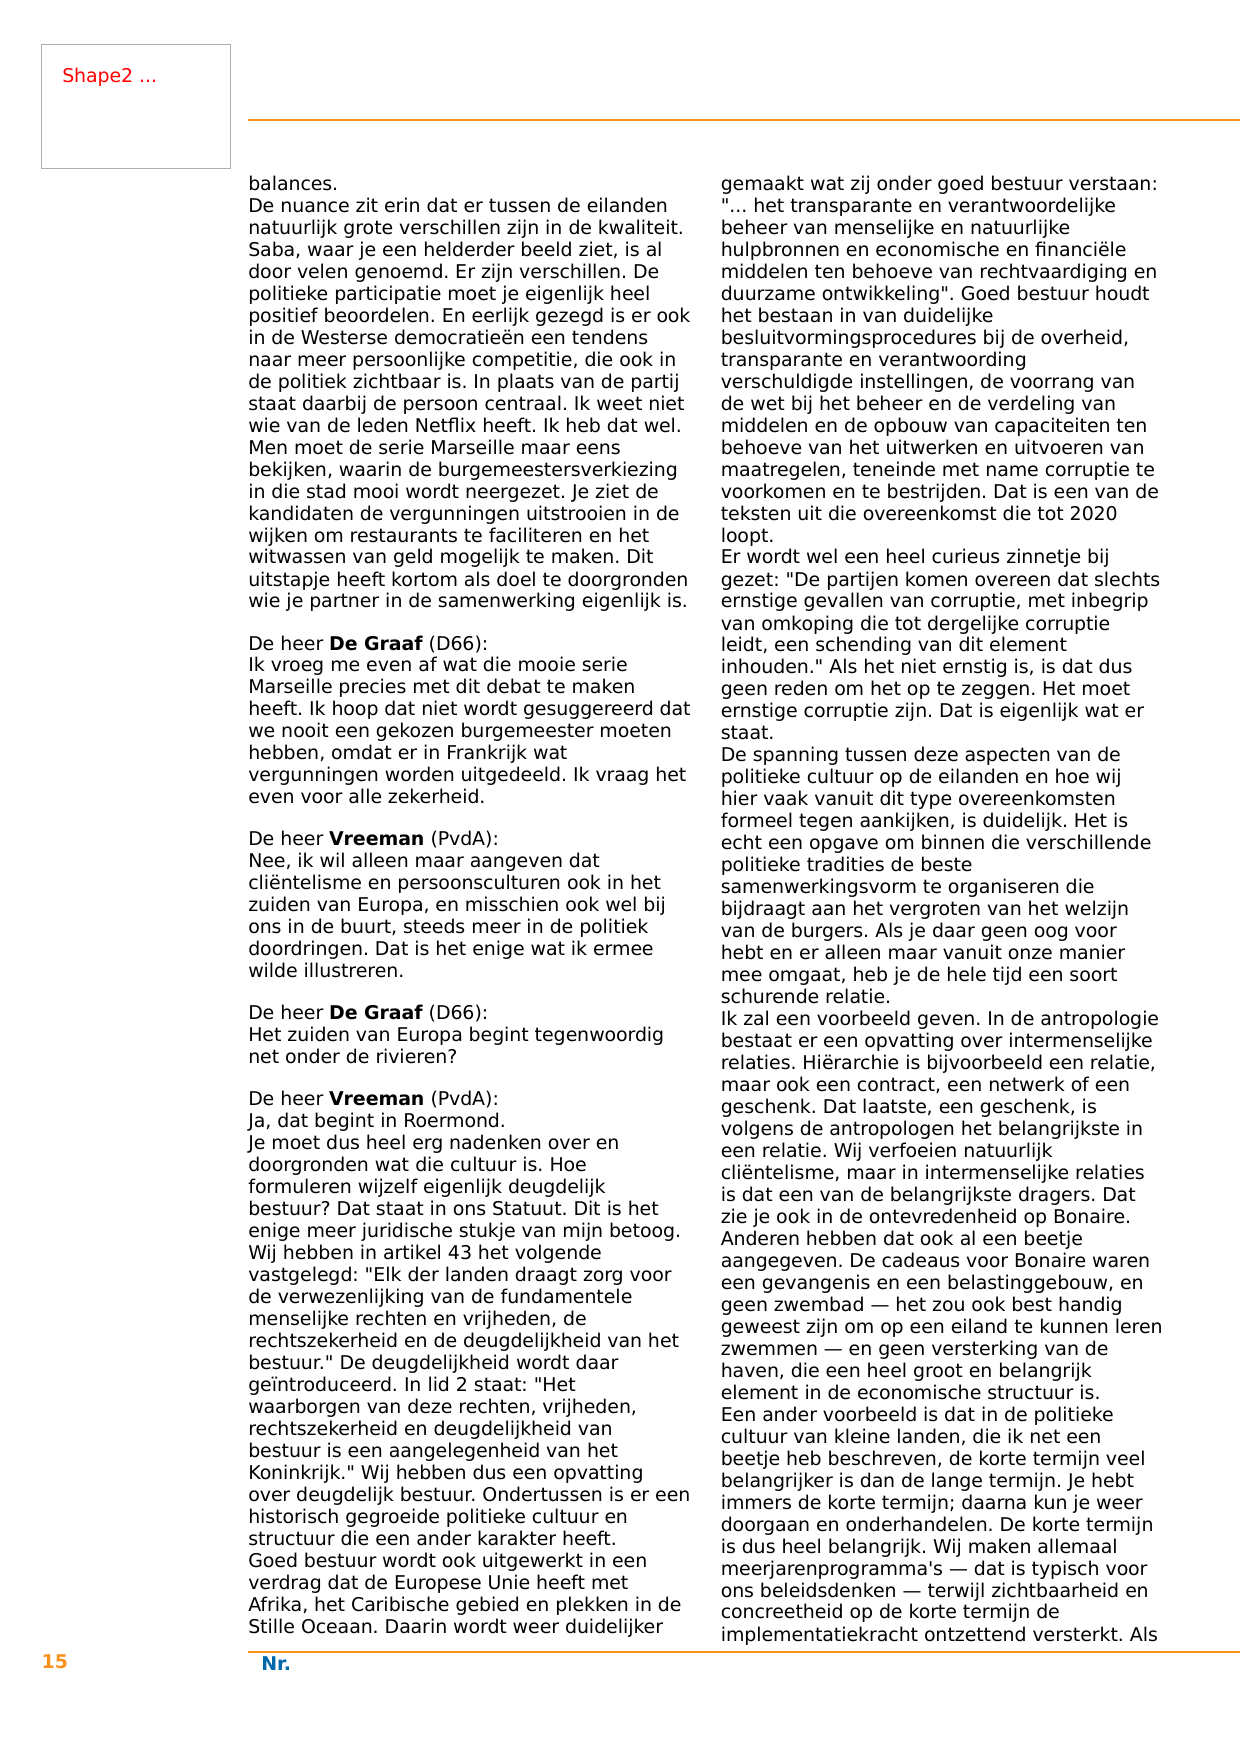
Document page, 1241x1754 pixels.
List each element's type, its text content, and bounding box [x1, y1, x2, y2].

text De heer De Graaf (D66): [248, 632, 691, 654]
text De heer De Graaf (D66): [248, 1002, 691, 1024]
text De nuance zit erin dat er tussen de eilanden natuurlijk grote verschillen zijn in de kwaliteit. Saba, waar je een helderder beeld ziet, is al door velen genoemd. Er zijn verschillen. De politieke participatie moet je eigenlijk heel positief beoordelen. En eerlijk gezegd is er ook in de Westerse democratieën een tendens naar meer persoonlijke competitie, die ook in de politiek zichtbaar is. In plaats van de partij staat daarbij de persoon centraal. Ik weet niet wie van de leden Netflix heeft. Ik heb dat wel. Men moet de serie Marseille maar eens bekijken, waarin de burgemeestersverkiezing in die stad mooi wordt neergezet. Je ziet de kandidaten de vergunningen uitstrooien in de wijken om restaurants te faciliteren en het witwassen van geld mogelijk te maken. Dit uitstapje heeft kortom als doel te doorgronden wie je partner in de samenwerking eigenlijk is. [248, 195, 691, 612]
text Er wordt wel een heel curieus zinnetje bij gezet: "De partijen komen overeen dat slechts ernstige gevallen van corruptie, met inbegrip van omkoping die tot dergelijke corruptie leidt, een schending van dit element inhouden." Als het niet ernstig is, is dat dus geen reden om het op te zeggen. Het moet ernstige corruptie zijn. Dat is eigenlijk wat er staat. [721, 546, 1163, 744]
text balances. [248, 173, 691, 195]
text Ja, dat begint in Roermond. [248, 1110, 691, 1132]
text De spanning tussen deze aspecten van de politieke cultuur op de eilanden en hoe wij hier vaak vanuit dit type overeenkomsten formeel tegen aankijken, is duidelijk. Het is echt een opgave om binnen die verschillende politieke tradities de beste samenwerkingsvorm te organiseren die bijdraagt aan het vergroten van het welzijn van de burgers. Als je daar geen oog voor hebt en er alleen maar vanuit onze manier mee omgaat, heb je de hele tijd een soort schurende relatie. [721, 744, 1163, 1008]
text Je moet dus heel erg nadenken over en doorgronden wat die cultuur is. Hoe formuleren wijzelf eigenlijk deugdelijk bestuur? Dat staat in ons Statuut. Dit is het enige meer juridische stukje van mijn betoog. Wij hebben in artikel 43 het volgende vastgelegd: "Elk der landen draagt zorg voor de verwezenlijking van de fundamentele menselijke rechten en vrijheden, de rechtszekerheid en de deugdelijkheid van het bestuur." De deugdelijkheid wordt daar geïntroduceerd. In lid 2 staat: "Het waarborgen van deze rechten, vrijheden, rechtszekerheid en deugdelijkheid van bestuur is een aangelegenheid van het Koninkrijk." Wij hebben dus een opvatting over deugdelijk bestuur. Ondertussen is er een historisch gegroeide politieke cultuur en structuur die een ander karakter heeft. [248, 1132, 691, 1549]
text Nee, ik wil alleen maar aangeven dat cliëntelisme en persoonsculturen ook in het zuiden van Europa, en misschien ook wel bij ons in de buurt, steeds meer in de politiek doordringen. Dat is het enige wat ik ermee wilde illustreren. [248, 850, 691, 982]
text De heer Vreeman (PvdA): [248, 828, 691, 850]
text Het zuiden van Europa begint tegenwoordig net onder de rivieren? [248, 1024, 691, 1068]
text Een ander voorbeeld is dat in de politieke cultuur van kleine landen, die ik net een beetje heb beschreven, de korte termijn veel belangrijker is dan de lange termijn. Je hebt immers de korte termijn; daarna kun je weer doorgaan en onderhandelen. De korte termijn is dus heel belangrijk. Wij maken allemaal meerjarenprogramma's — dat is typisch voor ons beleidsdenken — terwijl zichtbaarheid en concreetheid op de korte termijn de implementatiekracht ontzettend versterkt. Als [721, 1404, 1163, 1645]
text De heer Vreeman (PvdA): [248, 1088, 691, 1110]
text gemaakt wat zij onder goed bestuur verstaan: "... het transparante en verantwoordelijke beheer van menselijke en natuurlijke hulpbronnen en economische en financiële middelen ten behoeve van rechtvaardiging en duurzame ontwikkeling". Goed bestuur houdt het bestaan in van duidelijke besluitvormingsprocedures bij de overheid, transparante en verantwoording verschuldigde instellingen, de voorrang van de wet bij het beheer en de verdeling van middelen en de opbouw van capaciteiten ten behoeve van het uitwerken en uitvoeren van maatregelen, teneinde met name corruptie te voorkomen en te bestrijden. Dat is een van de teksten uit die overeenkomst die tot 2020 loopt. [721, 173, 1163, 546]
text Goed bestuur wordt ook uitgewerkt in een verdrag dat de Europese Unie heeft met Afrika, het Caribische gebied en plekken in de Stille Oceaan. Daarin wordt weer duidelijker [248, 1549, 691, 1637]
text Ik vroeg me even af wat die mooie serie Marseille precies met dit debat te maken heeft. Ik hoop dat niet wordt gesuggereerd dat we nooit een gekozen burgemeester moeten hebben, omdat er in Frankrijk wat vergunningen worden uitgedeeld. Ik vraag het even voor alle zekerheid. [248, 654, 691, 808]
text Ik zal een voorbeeld geven. In de antropologie bestaat er een opvatting over intermenselijke relaties. Hiërarchie is bijvoorbeeld een relatie, maar ook een contract, een netwerk of een geschenk. Dat laatste, een geschenk, is volgens de antropologen het belangrijkste in een relatie. Wij verfoeien natuurlijk cliëntelisme, maar in intermenselijke relaties is dat een van de belangrijkste dragers. Dat zie je ook in de ontevredenheid op Bonaire. Anderen hebben dat ook al een beetje aangegeven. De cadeaus voor Bonaire waren een gevangenis en een belastinggebouw, en geen zwembad — het zou ook best handig geweest zijn om op een eiland te kunnen leren zwemmen — en geen versterking van de haven, die een heel groot en belangrijk element in de economische structuur is. [721, 1008, 1163, 1404]
